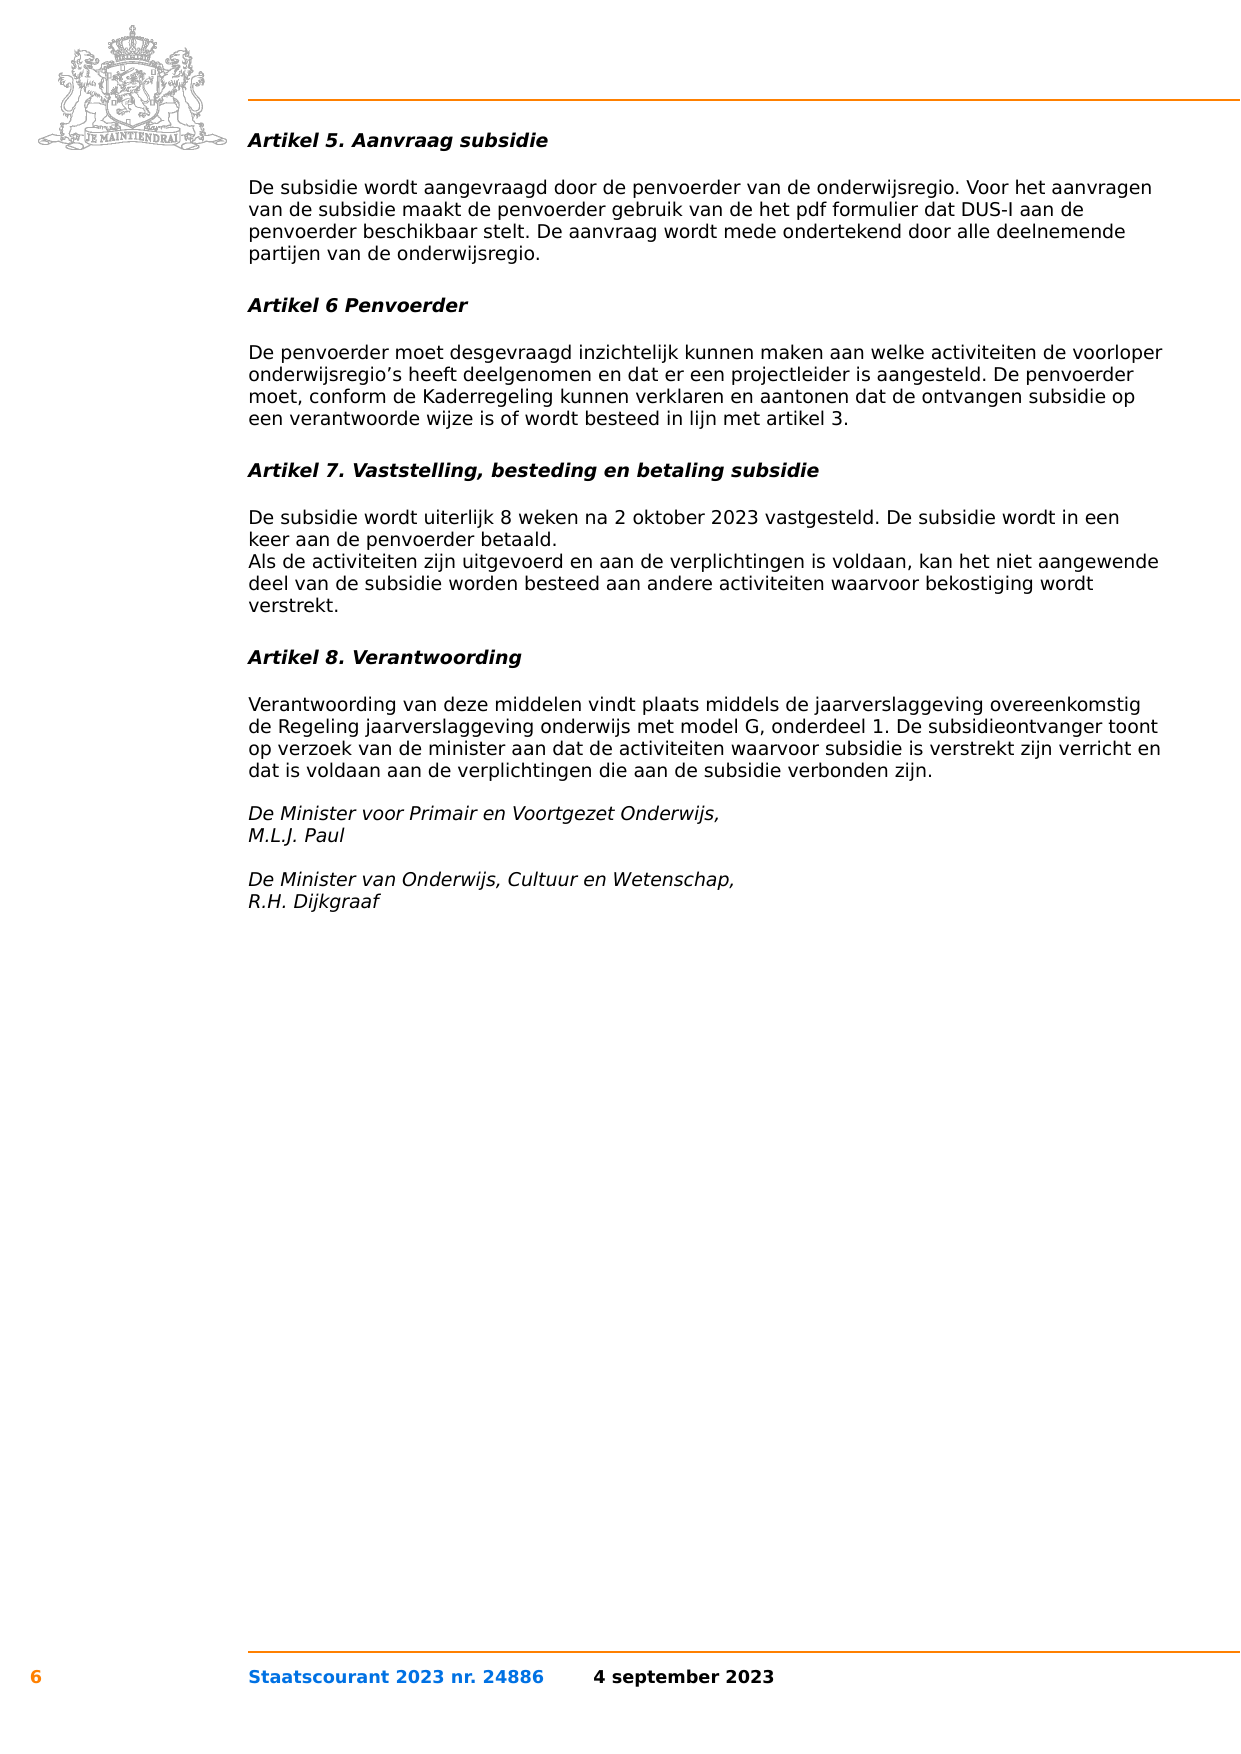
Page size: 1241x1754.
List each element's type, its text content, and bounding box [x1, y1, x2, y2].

text De subsidie wordt uiterlijk 8 weken na 2 oktober 2023 vastgesteld. De subsidie wordt in een keer aan de penvoerder betaald. [248, 507, 1163, 551]
text De Minister van Onderwijs, Cultuur en Wetenschap, R.H. Dijkgraaf [248, 869, 1163, 913]
subtitle Artikel 5. Aanvraag subsidie [248, 130, 1163, 152]
text De Minister voor Primair en Voortgezet Onderwijs, M.L.J. Paul [248, 803, 1163, 847]
subtitle Artikel 8. Verantwoording [248, 647, 1163, 668]
picture [38, 25, 227, 150]
text De subsidie wordt aangevraagd door de penvoerder van de onderwijsregio. Voor het aanvragen van de subsidie maakt de penvoerder gebruik van de het pdf formulier dat DUS-I aan de penvoerder beschikbaar stelt. De aanvraag wordt mede ondertekend door alle deelnemende partijen van de onderwijsregio. [248, 177, 1163, 265]
subtitle Artikel 7. Vaststelling, besteding en betaling subsidie [248, 460, 1163, 482]
text De penvoerder moet desgevraagd inzichtelijk kunnen maken aan welke activiteiten de voorloper onderwijsregio’s heeft deelgenomen en dat er een projectleider is aangesteld. De penvoerder moet, conform de Kaderregeling kunnen verklaren en aantonen dat de ontvangen subsidie op een verantwoorde wijze is of wordt besteed in lijn met artikel 3. [248, 342, 1163, 430]
text Als de activiteiten zijn uitgevoerd en aan de verplichtingen is voldaan, kan het niet aangewende deel van de subsidie worden besteed aan andere activiteiten waarvoor bekostiging wordt verstrekt. [248, 551, 1163, 617]
subtitle Artikel 6 Penvoerder [248, 295, 1163, 317]
text Verantwoording van deze middelen vindt plaats middels de jaarverslaggeving overeenkomstig de Regeling jaarverslaggeving onderwijs met model G, onderdeel 1. De subsidieontvanger toont op verzoek van de minister aan dat de activiteiten waarvoor subsidie is verstrekt zijn verricht en dat is voldaan aan de verplichtingen die aan de subsidie verbonden zijn. [248, 693, 1163, 781]
